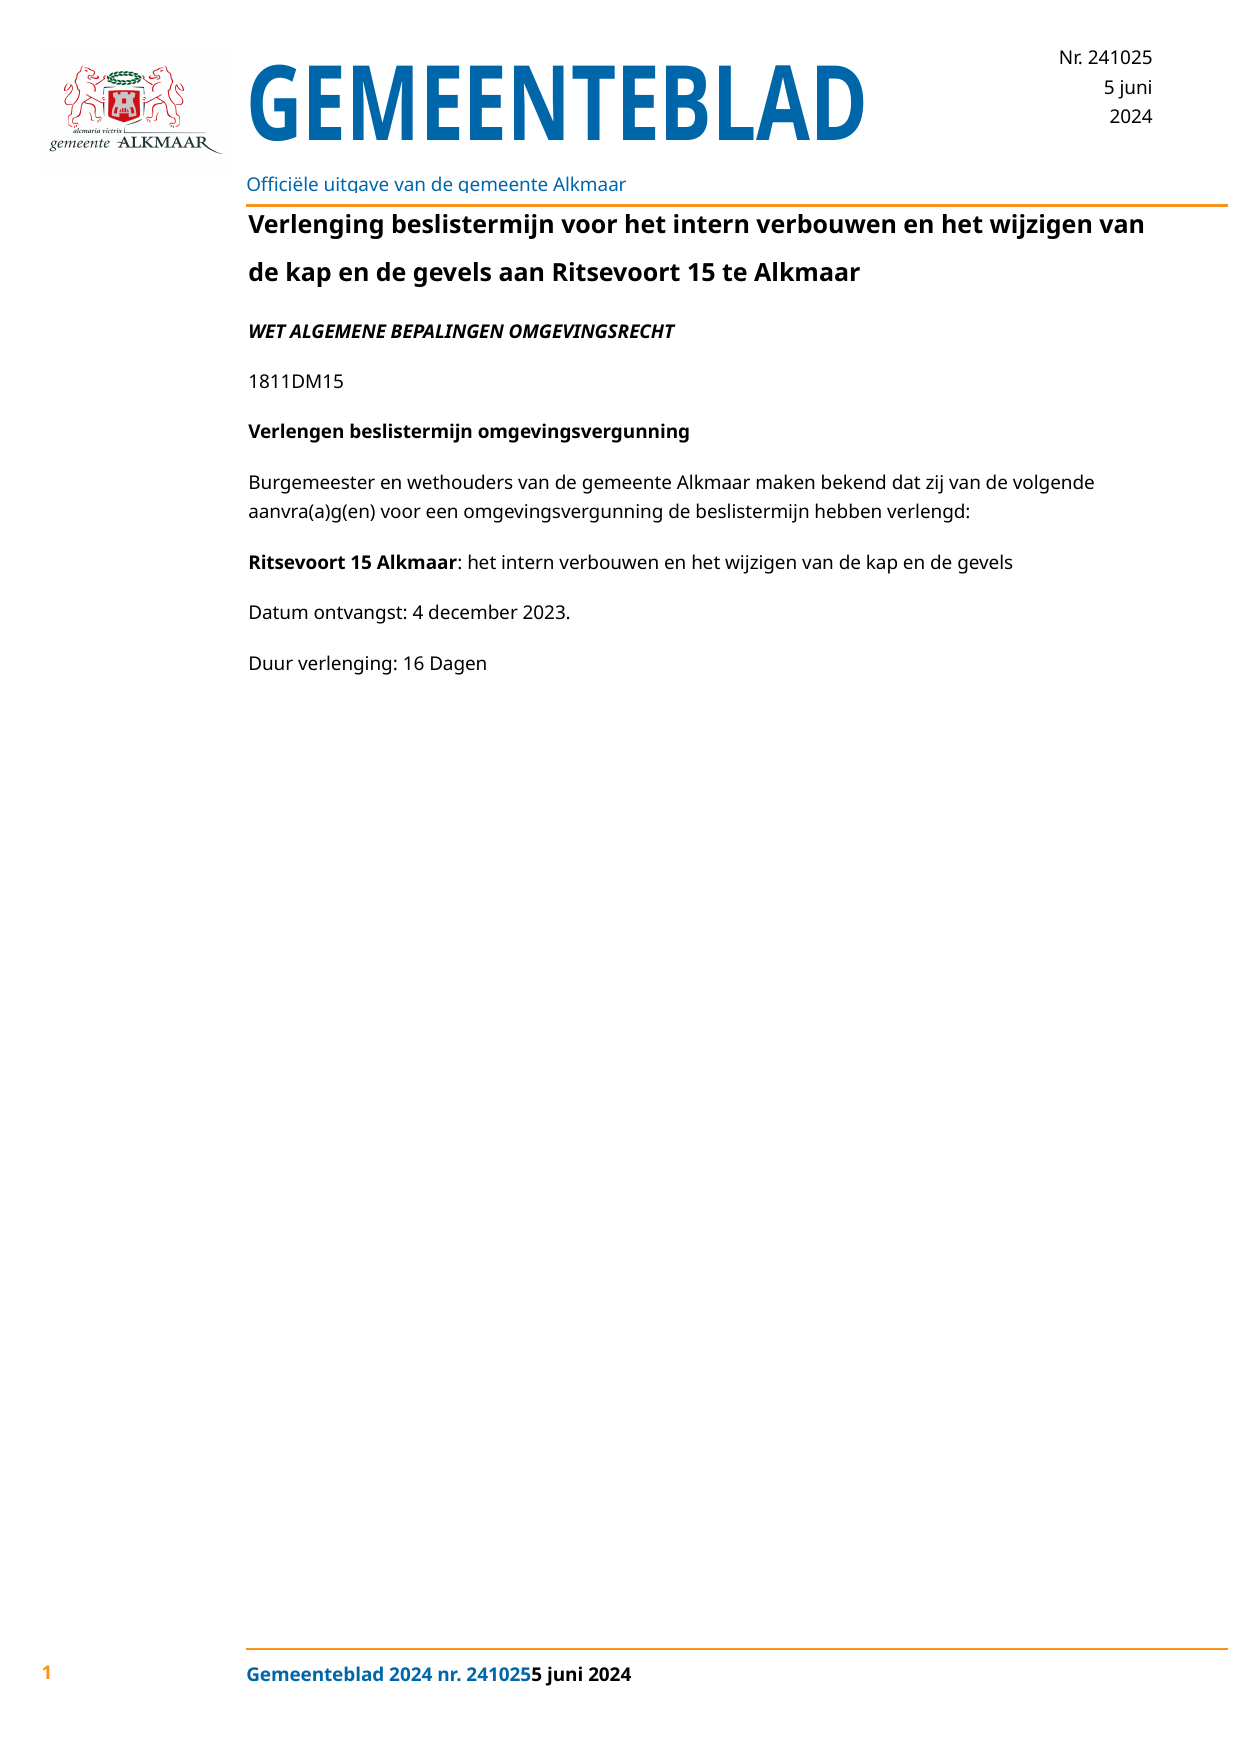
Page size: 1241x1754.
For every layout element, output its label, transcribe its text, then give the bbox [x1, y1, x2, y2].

text Datum ontvangst: 4 december 2023. [248, 599, 1152, 625]
text WET ALGEMENE BEPALINGEN OMGEVINGSRECHT [248, 318, 1152, 344]
text Verlengen beslistermijn omgevingsvergunning [248, 419, 1152, 444]
text Ritsevoort 15 Alkmaar: het intern verbouwen en het wijzigen van de kap en de gevels [248, 549, 1152, 575]
text Verlenging beslistermijn voor het intern verbouwen en het wijzigen van de kap en de gevels aan Ritsevoort 15 te Alkmaar [248, 207, 1152, 288]
text 1811DM15 [248, 368, 1152, 394]
picture [41, 47, 231, 172]
text Duur verlenging: 16 Dagen [248, 650, 1152, 676]
text Burgemeester en wethouders van de gemeente Alkmaar maken bekend dat zij van de volgende aanvra(a)g(en) voor een omgevingsvergunning de beslistermijn hebben verlengd: [248, 469, 1152, 524]
